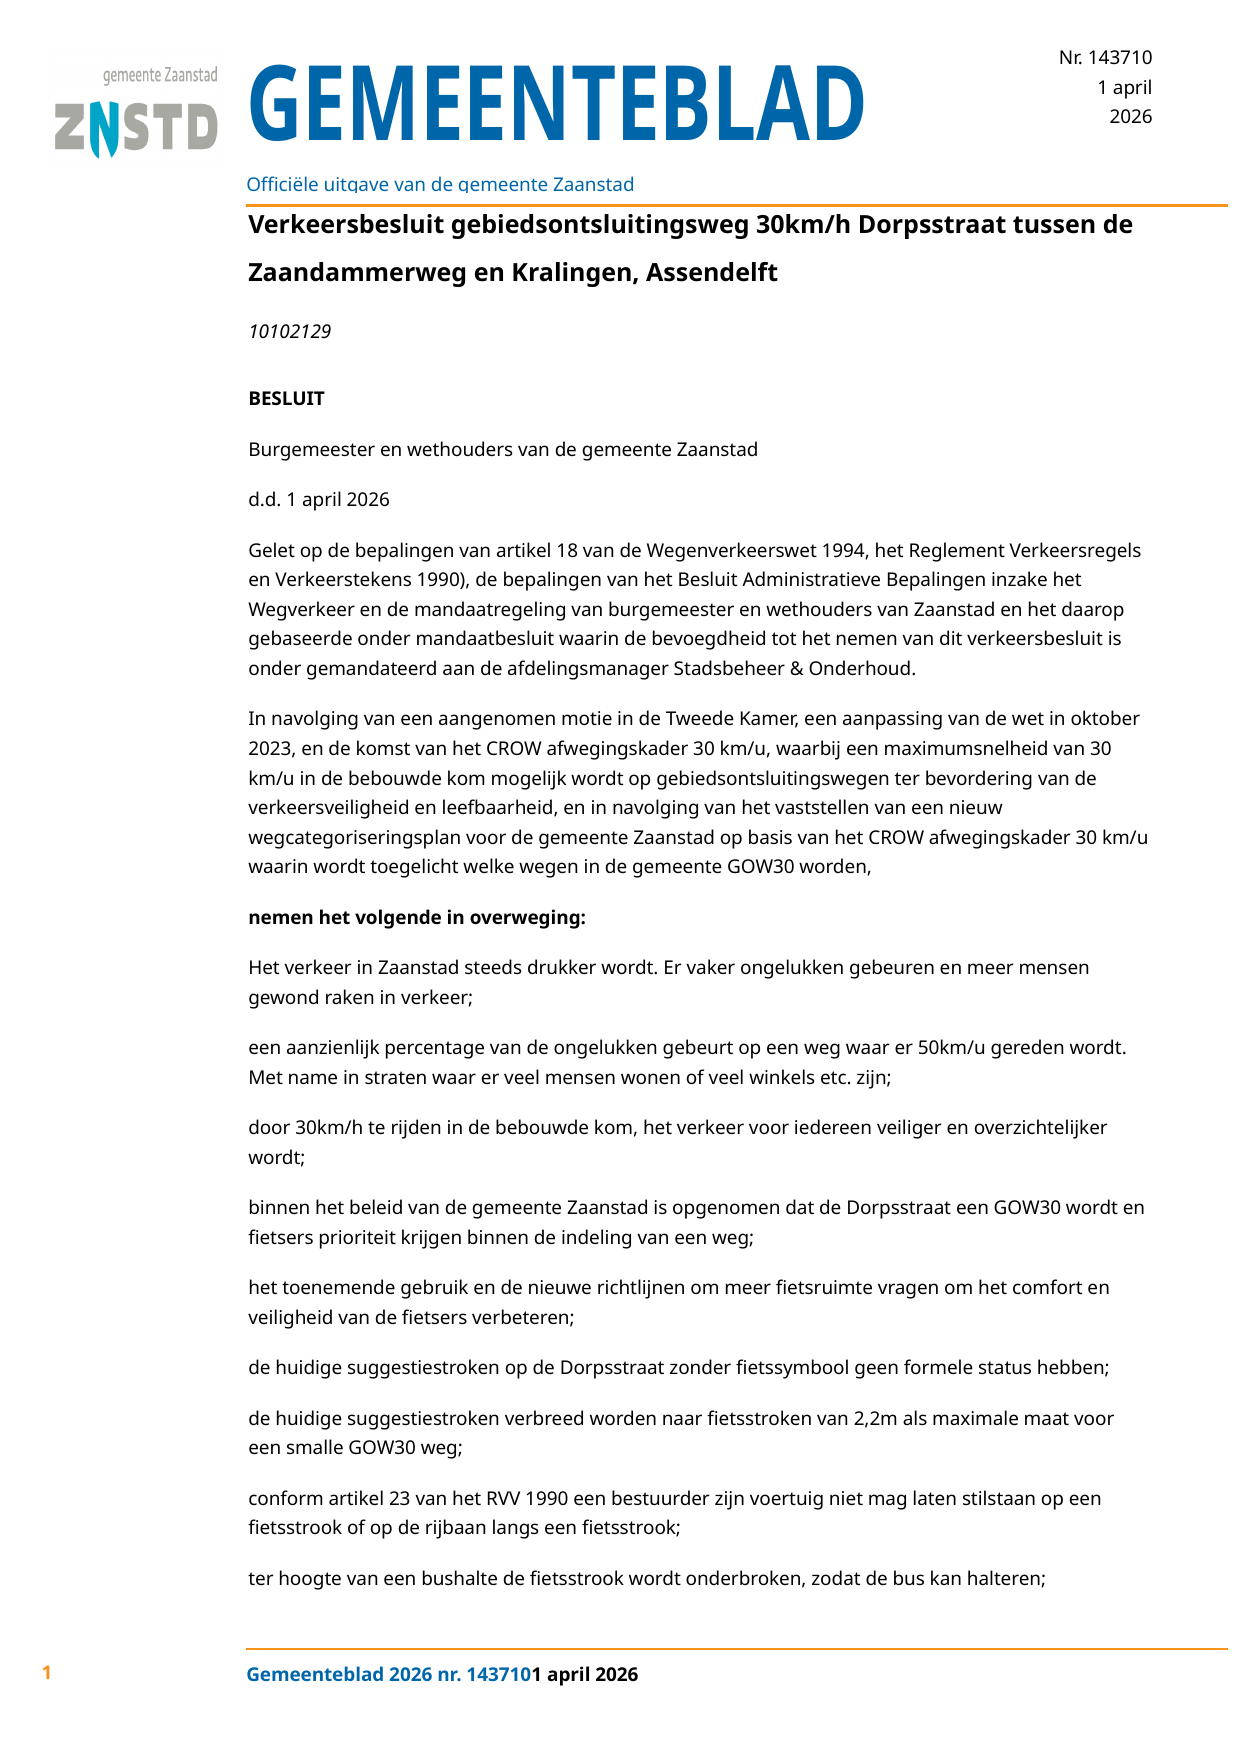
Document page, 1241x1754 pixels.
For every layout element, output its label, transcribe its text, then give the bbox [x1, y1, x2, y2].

text BESLUIT [248, 386, 1152, 411]
text Het verkeer in Zaanstad steeds drukker wordt. Er vaker ongelukken gebeuren en meer mensen gewond raken in verkeer; [248, 954, 1152, 1010]
text d.d. 1 april 2026 [248, 486, 1152, 512]
text ter hoogte van een bushalte de fietsstrook wordt onderbroken, zodat de bus kan halteren; [248, 1565, 1152, 1591]
text de huidige suggestiestroken op de Dorpsstraat zonder fietssymbool geen formele status hebben; [248, 1354, 1152, 1380]
text een aanzienlijk percentage van de ongelukken gebeurt op een weg waar er 50km/u gereden wordt. Met name in straten waar er veel mensen wonen of veel winkels etc. zijn; [248, 1034, 1152, 1090]
text nemen het volgende in overweging: [248, 904, 1152, 930]
text binnen het beleid van de gemeente Zaanstad is opgenomen dat de Dorpsstraat een GOW30 wordt en fietsers prioriteit krijgen binnen de indeling van een weg; [248, 1194, 1152, 1250]
picture [41, 47, 231, 172]
text Gelet op de bepalingen van artikel 18 van de Wegenverkeerswet 1994, het Reglement Verkeersregels en Verkeerstekens 1990), de bepalingen van het Besluit Administratieve Bepalingen inzake het Wegverkeer en de mandaatregeling van burgemeester en wethouders van Zaanstad en het daarop gebaseerde onder mandaatbesluit waarin de bevoegdheid tot het nemen van dit verkeersbesluit is onder gemandateerd aan de afdelingsmanager Stadsbeheer & Onderhoud. [248, 537, 1152, 681]
text Verkeersbesluit gebiedsontsluitingsweg 30km/h Dorpsstraat tussen de Zaandammerweg en Kralingen, Assendelft [248, 207, 1152, 288]
text het toenemende gebruik en de nieuwe richtlijnen om meer fietsruimte vragen om het comfort en veiligheid van de fietsers verbeteren; [248, 1274, 1152, 1330]
text de huidige suggestiestroken verbreed worden naar fietsstroken van 2,2m als maximale maat voor een smalle GOW30 weg; [248, 1405, 1152, 1460]
text Burgemeester en wethouders van de gemeente Zaanstad [248, 436, 1152, 462]
text conform artikel 23 van het RVV 1990 een bestuurder zijn voertuig niet mag laten stilstaan op een fietsstrook of op de rijbaan langs een fietsstrook; [248, 1485, 1152, 1540]
text In navolging van een aangenomen motie in de Tweede Kamer, een aanpassing van de wet in oktober 2023, en de komst van het CROW afwegingskader 30 km/u, waarbij een maximumsnelheid van 30 km/u in de bebouwde kom mogelijk wordt op gebiedsontsluitingswegen ter bevordering van de verkeersveiligheid en leefbaarheid, en in navolging van het vaststellen van een nieuw wegcategoriseringsplan voor de gemeente Zaanstad op basis van het CROW afwegingskader 30 km/u waarin wordt toegelicht welke wegen in de gemeente GOW30 worden, [248, 706, 1152, 879]
text 10102129 [248, 318, 1152, 344]
text door 30km/h te rijden in de bebouwde kom, het verkeer voor iedereen veiliger en overzichtelijker wordt; [248, 1114, 1152, 1170]
